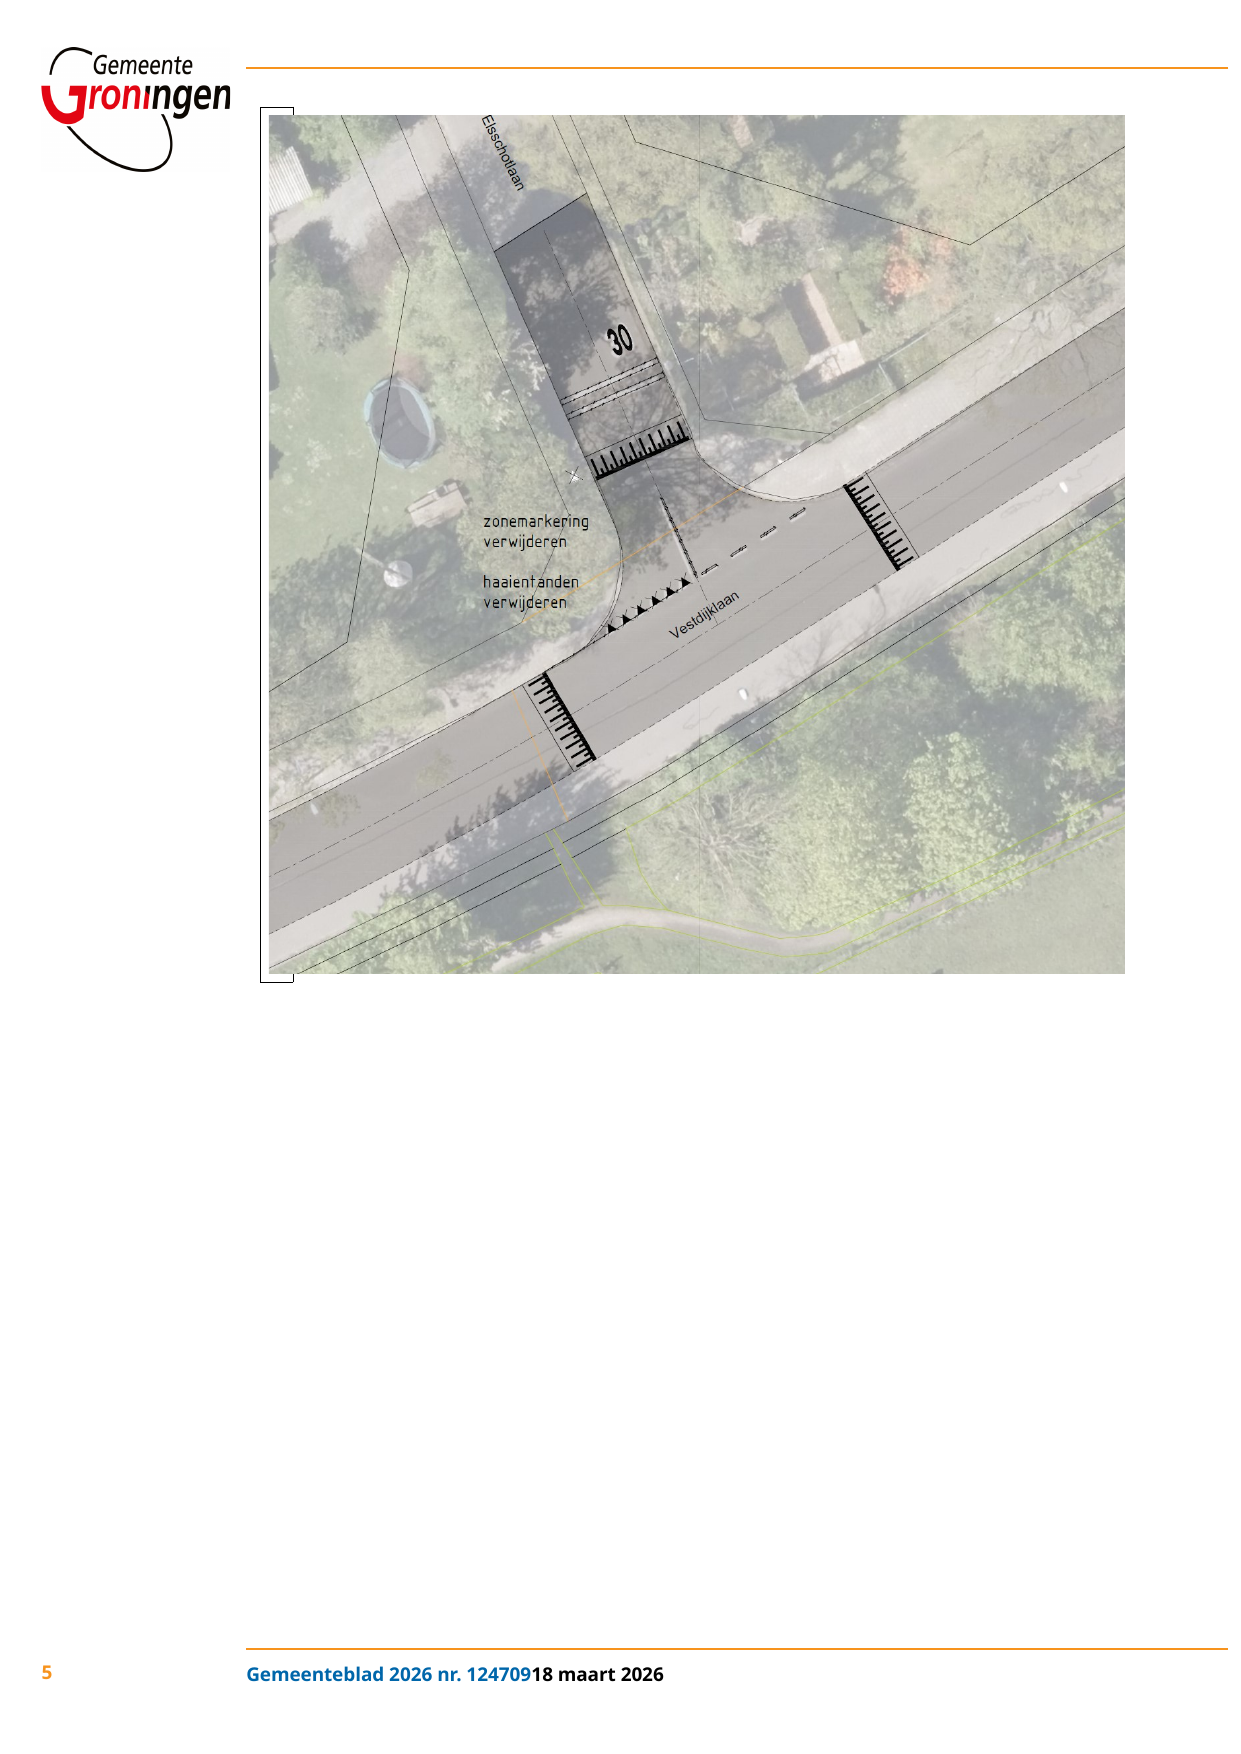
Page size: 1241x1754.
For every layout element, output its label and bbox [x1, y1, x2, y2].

picture [41, 47, 231, 172]
picture [268, 115, 1125, 974]
